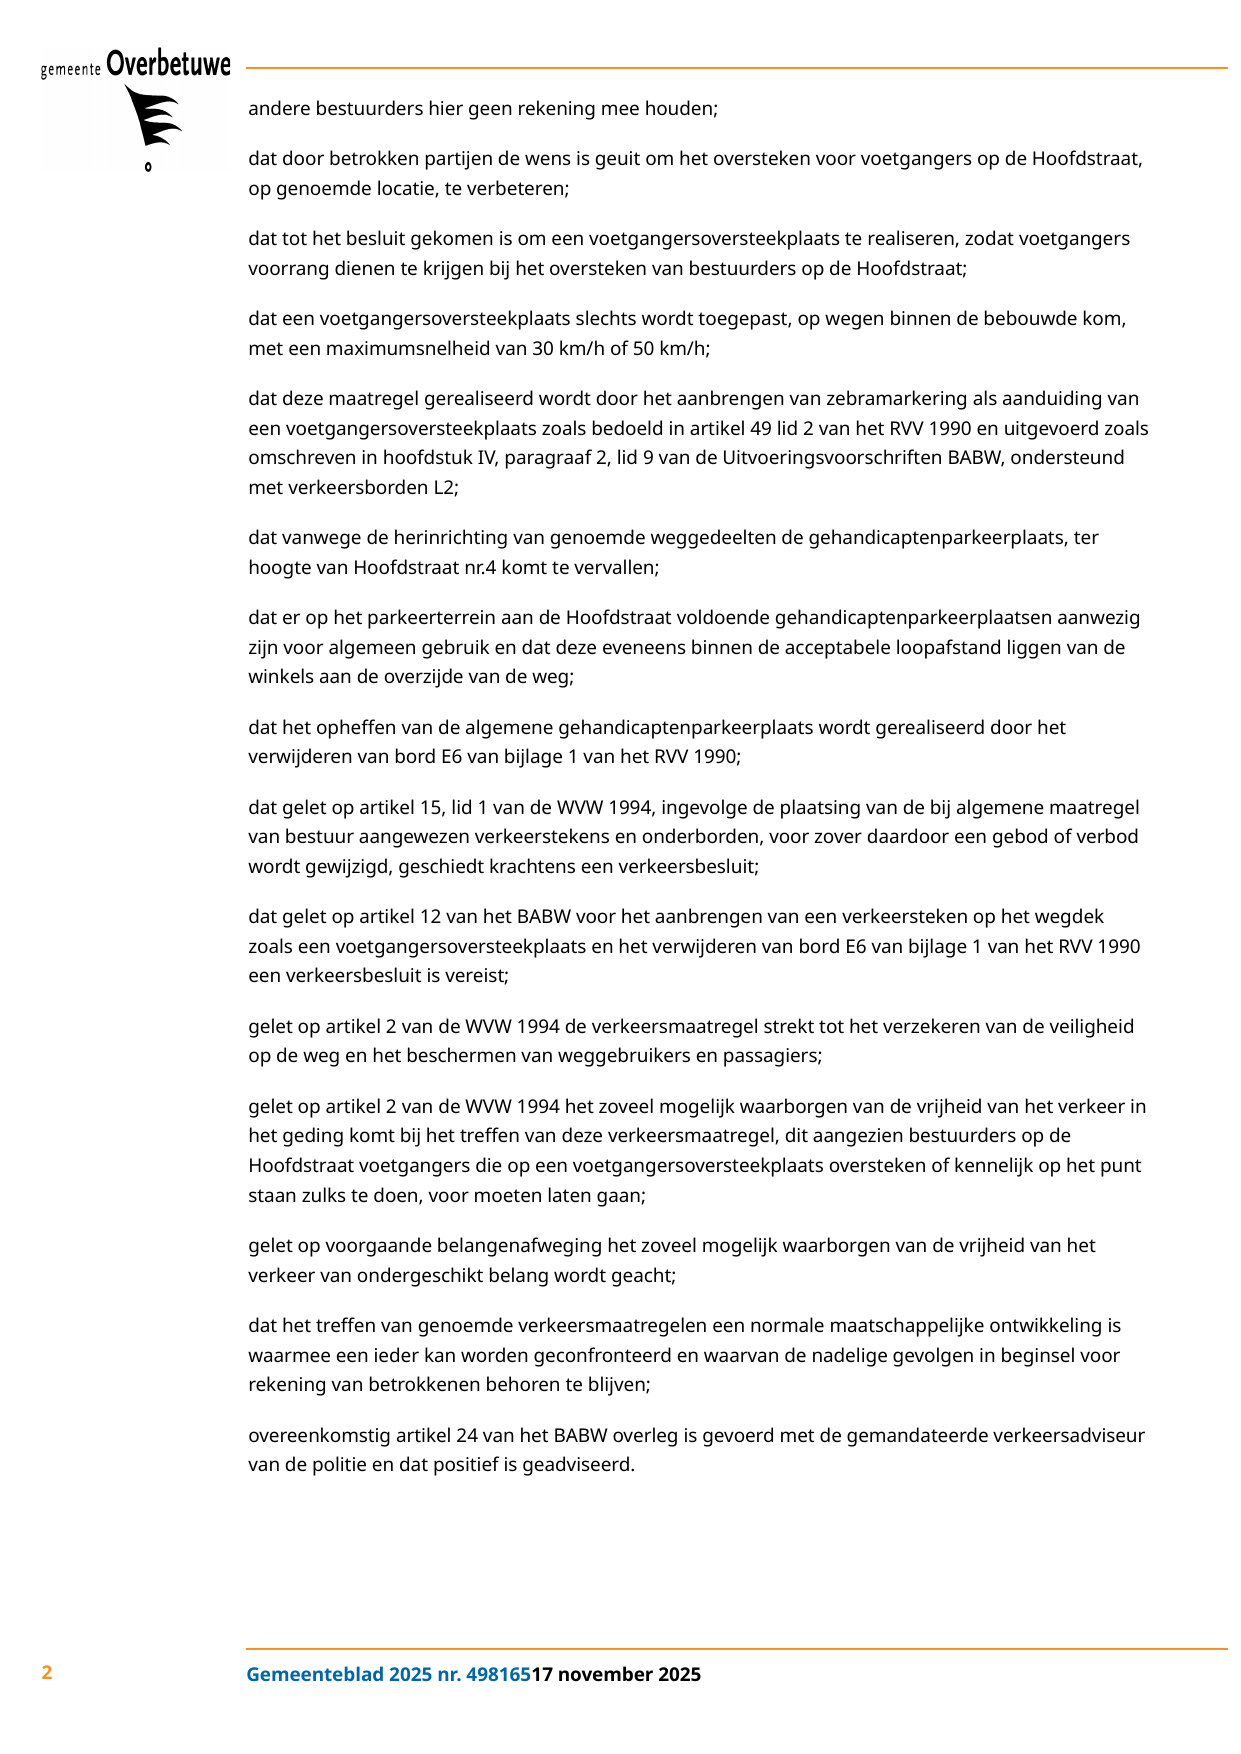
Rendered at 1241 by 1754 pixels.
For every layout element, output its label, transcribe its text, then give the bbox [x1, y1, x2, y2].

text dat tot het besluit gekomen is om een voetgangersoversteekplaats te realiseren, zodat voetgangers voorrang dienen te krijgen bij het oversteken van bestuurders op de Hoofdstraat; [248, 225, 1152, 281]
text dat er op het parkeerterrein aan de Hoofdstraat voldoende gehandicaptenparkeerplaatsen aanwezig zijn voor algemeen gebruik en dat deze eveneens binnen de acceptabele loopafstand liggen van de winkels aan de overzijde van de weg; [248, 604, 1152, 689]
text andere bestuurders hier geen rekening mee houden; [248, 95, 1152, 121]
text overeenkomstig artikel 24 van het BABW overleg is gevoerd met de gemandateerde verkeersadviseur van de politie en dat positief is geadviseerd. [248, 1422, 1152, 1477]
text gelet op voorgaande belangenafweging het zoveel mogelijk waarborgen van de vrijheid van het verkeer van ondergeschikt belang wordt geacht; [248, 1232, 1152, 1288]
text dat een voetgangersoversteekplaats slechts wordt toegepast, op wegen binnen de bebouwde kom, met een maximumsnelheid van 30 km/h of 50 km/h; [248, 305, 1152, 361]
text dat het treffen van genoemde verkeersmaatregelen een normale maatschappelijke ontwikkeling is waarmee een ieder kan worden geconfronteerd en waarvan de nadelige gevolgen in beginsel voor rekening van betrokkenen behoren te blijven; [248, 1312, 1152, 1397]
text gelet op artikel 2 van de WVW 1994 het zoveel mogelijk waarborgen van de vrijheid van het verkeer in het geding komt bij het treffen van deze verkeersmaatregel, dit aangezien bestuurders op de Hoofdstraat voetgangers die op een voetgangersoversteekplaats oversteken of kennelijk op het punt staan zulks te doen, voor moeten laten gaan; [248, 1093, 1152, 1208]
text dat door betrokken partijen de wens is geuit om het oversteken voor voetgangers op de Hoofdstraat, op genoemde locatie, te verbeteren; [248, 145, 1152, 201]
text dat gelet op artikel 15, lid 1 van de WVW 1994, ingevolge de plaatsing van de bij algemene maatregel van bestuur aangewezen verkeerstekens en onderborden, voor zover daardoor een gebod of verbod wordt gewijzigd, geschiedt krachtens een verkeersbesluit; [248, 794, 1152, 879]
text dat gelet op artikel 12 van het BABW voor het aanbrengen van een verkeersteken op het wegdek zoals een voetgangersoversteekplaats en het verwijderen van bord E6 van bijlage 1 van het RVV 1990 een verkeersbesluit is vereist; [248, 903, 1152, 988]
text dat deze maatregel gerealiseerd wordt door het aanbrengen van zebramarkering als aanduiding van een voetgangersoversteekplaats zoals bedoeld in artikel 49 lid 2 van het RVV 1990 en uitgevoerd zoals omschreven in hoofdstuk IV, paragraaf 2, lid 9 van de Uitvoeringsvoorschriften BABW, ondersteund met verkeersborden L2; [248, 385, 1152, 500]
text dat vanwege de herinrichting van genoemde weggedeelten de gehandicaptenparkeerplaats, ter hoogte van Hoofdstraat nr.4 komt te vervallen; [248, 524, 1152, 580]
text dat het opheffen van de algemene gehandicaptenparkeerplaats wordt gerealiseerd door het verwijderen van bord E6 van bijlage 1 van het RVV 1990; [248, 714, 1152, 769]
picture [41, 47, 231, 172]
text gelet op artikel 2 van de WVW 1994 de verkeersmaatregel strekt tot het verzekeren van de veiligheid op de weg en het beschermen van weggebruikers en passagiers; [248, 1013, 1152, 1068]
